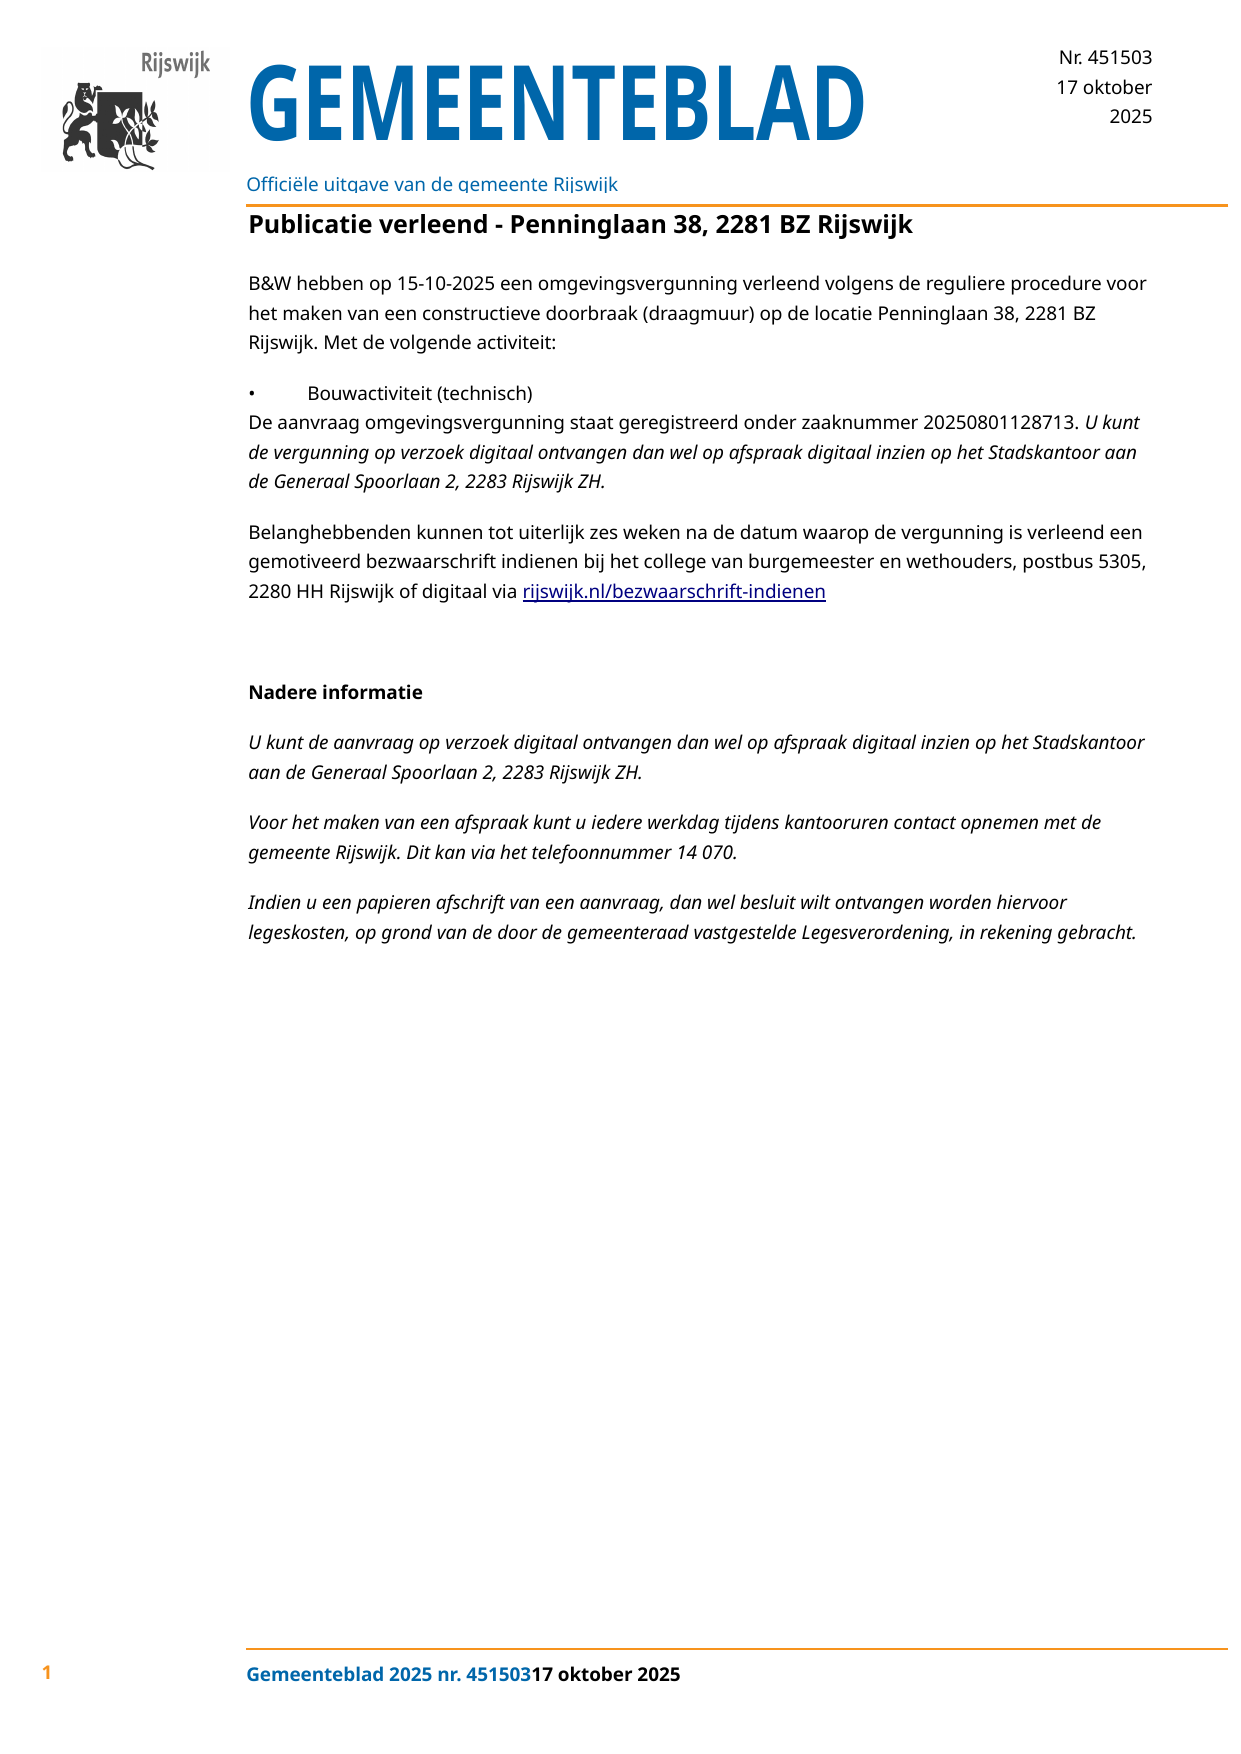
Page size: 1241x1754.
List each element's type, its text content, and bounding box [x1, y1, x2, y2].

text Indien u een papieren afschrift van een aanvraag, dan wel besluit wilt ontvangen worden hiervoor legeskosten, op grond van de door de gemeenteraad vastgestelde Legesverordening, in rekening gebracht. [248, 889, 1152, 945]
text B&W hebben op 15-10-2025 een omgevingsvergunning verleend volgens de reguliere procedure voor het maken van een constructieve doorbraak (draagmuur) op de locatie Penninglaan 38, 2281 BZ Rijswijk. Met de volgende activiteit: [248, 270, 1152, 355]
text Publicatie verleend - Penninglaan 38, 2281 BZ Rijswijk [248, 207, 1152, 241]
list Bouwactiviteit (technisch) [248, 380, 1152, 406]
text De aanvraag omgevingsvergunning staat geregistreerd onder zaaknummer 20250801128713. U kunt de vergunning op verzoek digitaal ontvangen dan wel op afspraak digitaal inzien op het Stadskantoor aan de Generaal Spoorlaan 2, 2283 Rijswijk ZH. [248, 409, 1152, 494]
text Voor het maken van een afspraak kunt u iedere werkdag tijdens kantooruren contact opnemen met de gemeente Rijswijk. Dit kan via het telefoonnummer 14 070. [248, 809, 1152, 865]
text Nadere informatie [248, 679, 1152, 705]
text U kunt de aanvraag op verzoek digitaal ontvangen dan wel op afspraak digitaal inzien op het Stadskantoor aan de Generaal Spoorlaan 2, 2283 Rijswijk ZH. [248, 729, 1152, 785]
picture [41, 47, 231, 172]
text Belanghebbenden kunnen tot uiterlijk zes weken na de datum waarop de vergunning is verleend een gemotiveerd bezwaarschrift indienen bij het college van burgemeester en wethouders, postbus 5305, 2280 HH Rijswijk of digitaal via rijswijk.nl/bezwaarschrift-indienen [248, 519, 1152, 604]
